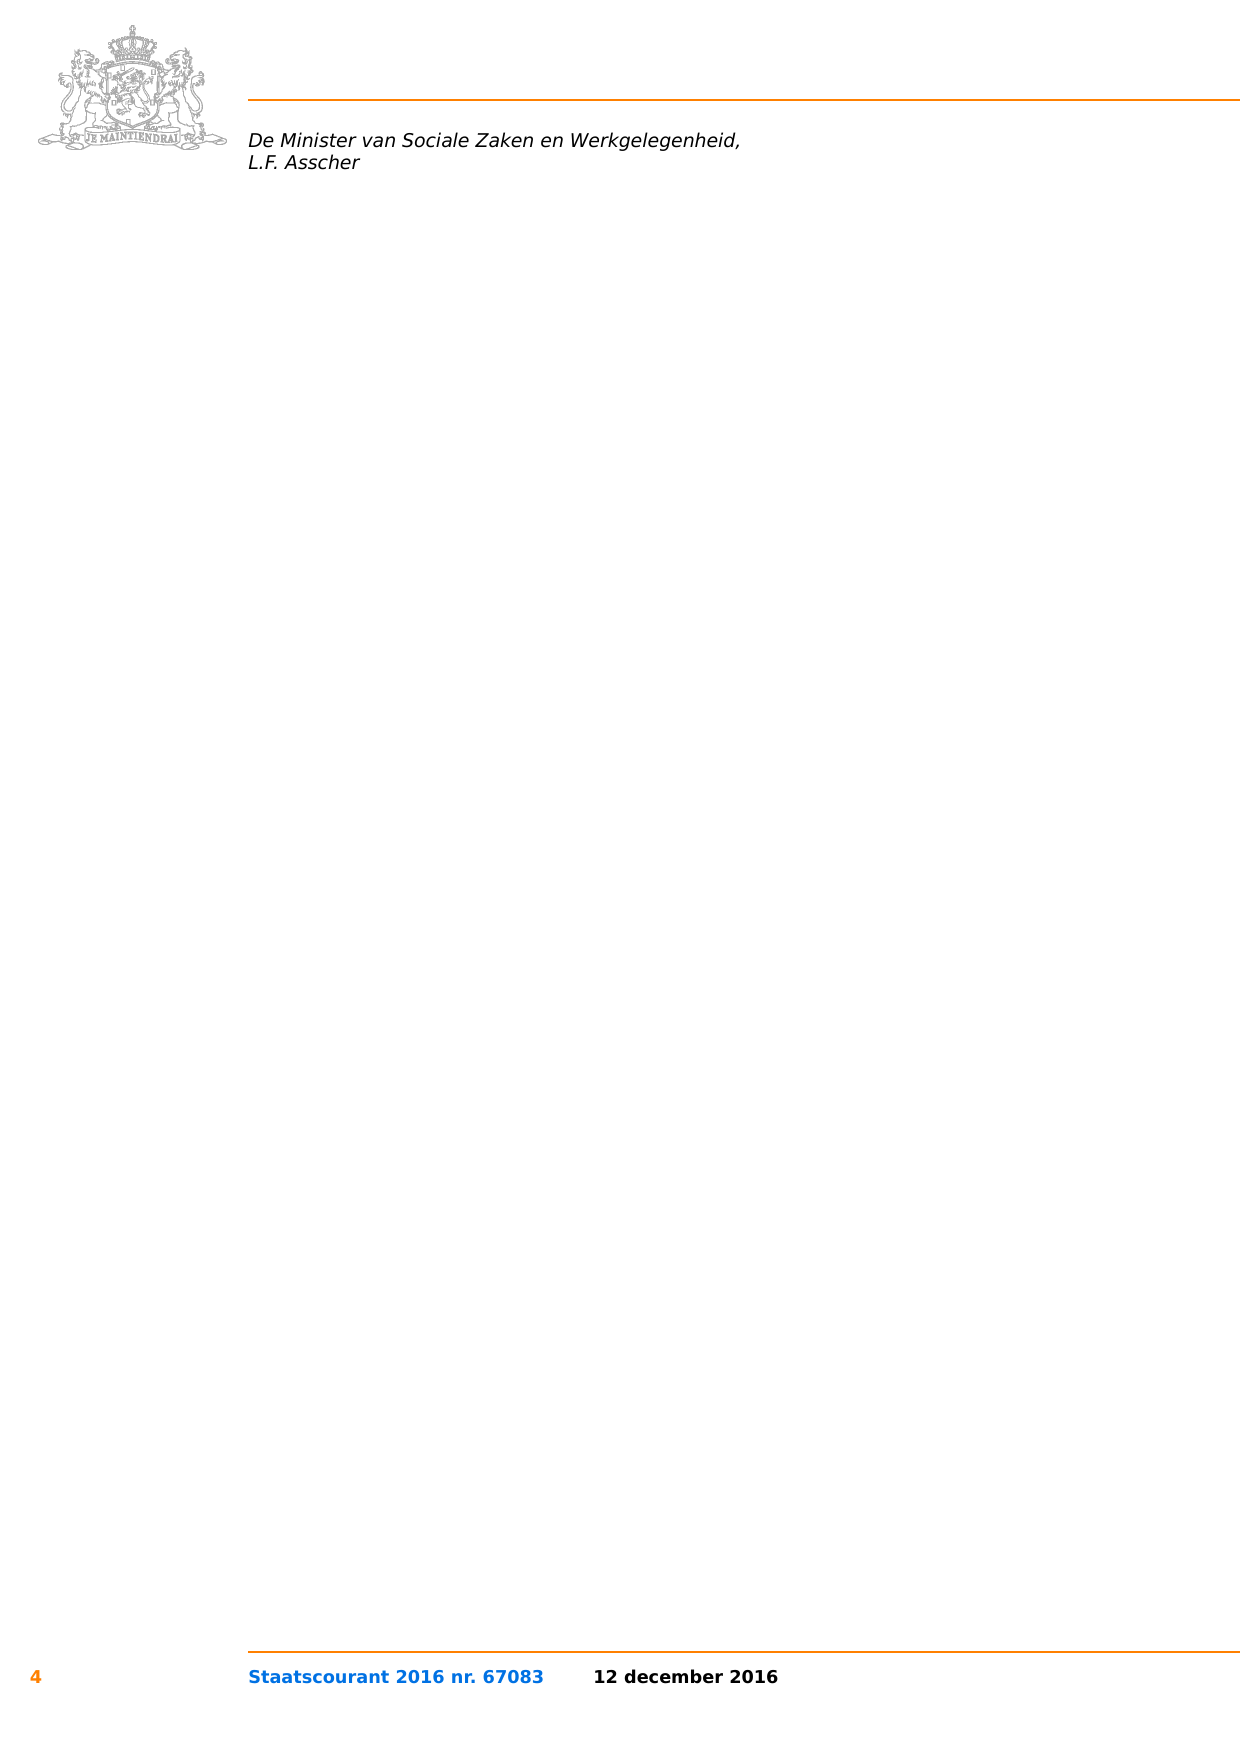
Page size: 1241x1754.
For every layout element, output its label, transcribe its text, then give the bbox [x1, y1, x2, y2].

text De Minister van Sociale Zaken en Werkgelegenheid, L.F. Asscher [248, 130, 1163, 174]
picture [38, 25, 227, 150]
